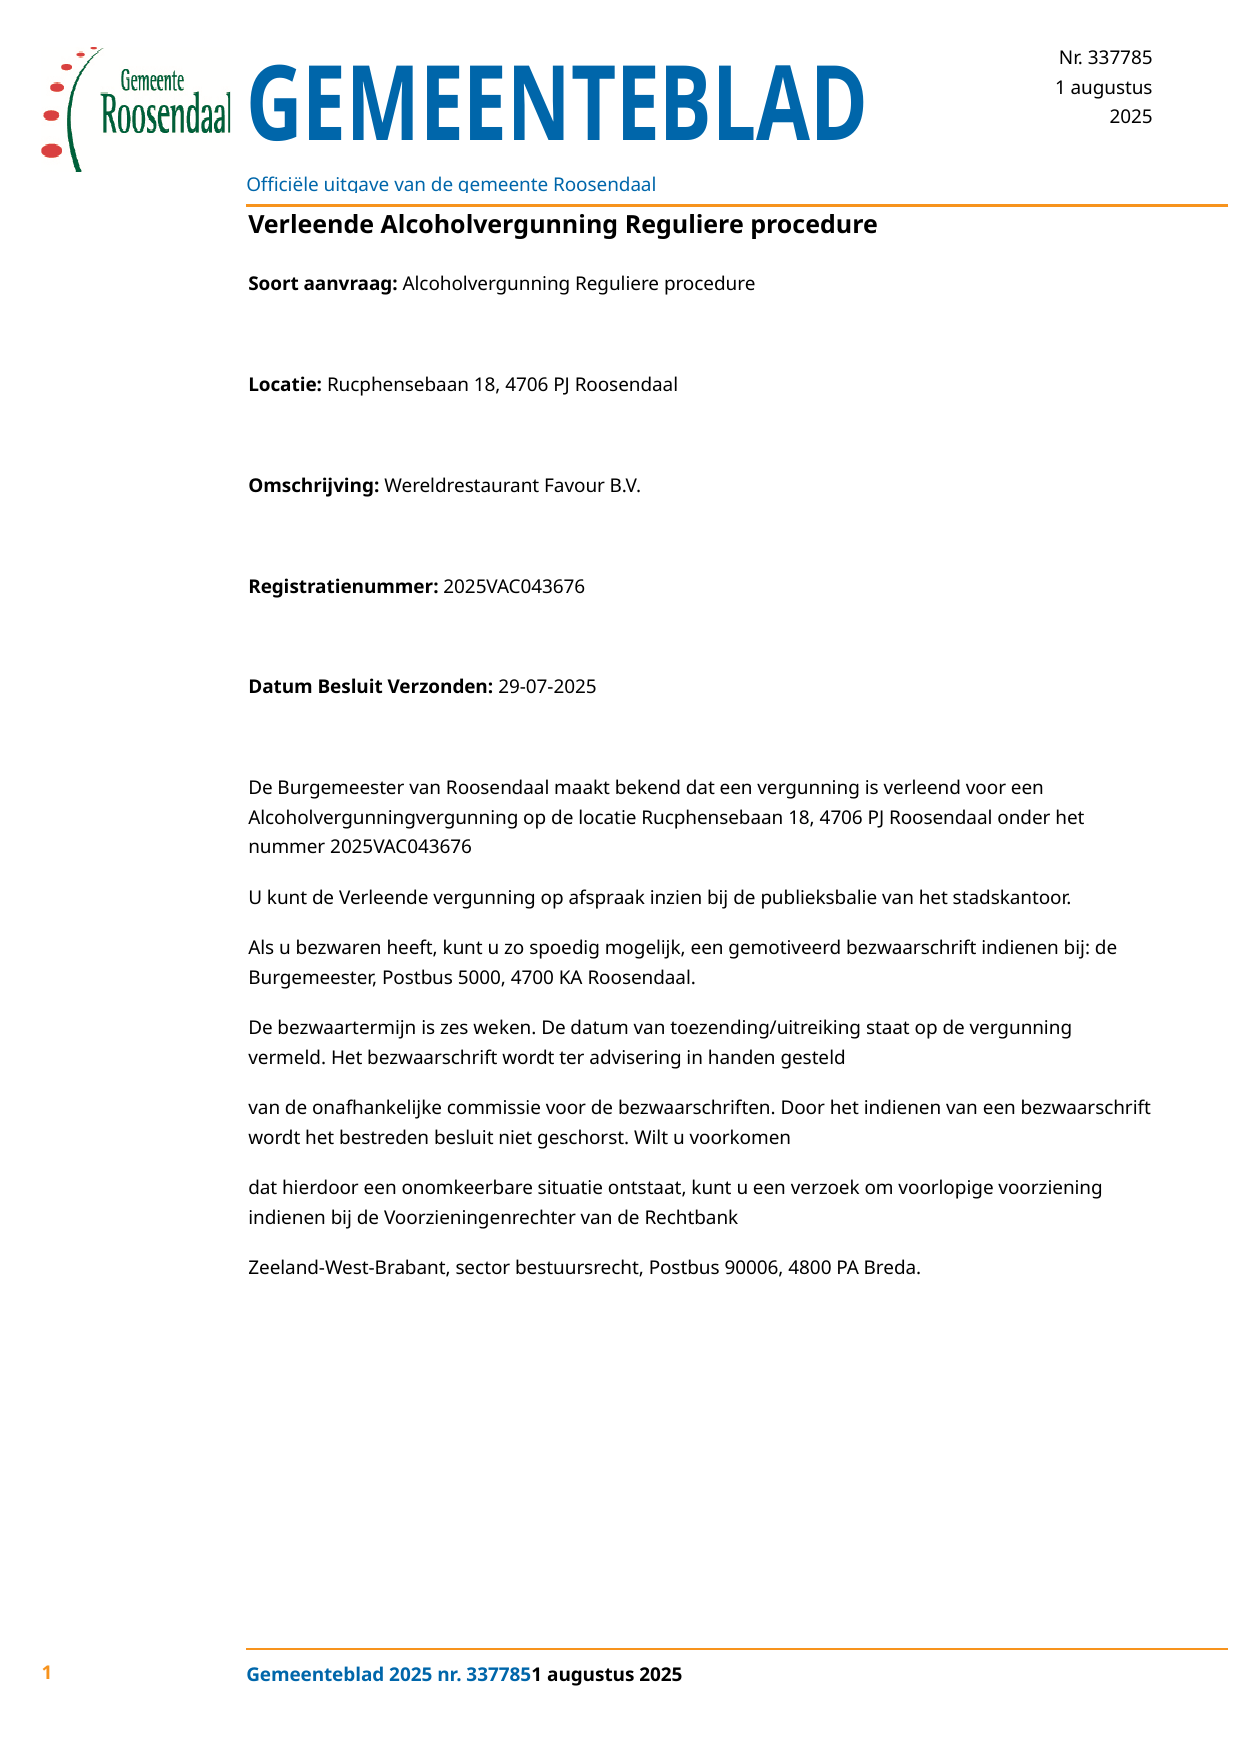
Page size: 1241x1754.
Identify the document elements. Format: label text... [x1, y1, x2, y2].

text Omschrijving: Wereldrestaurant Favour B.V. [248, 472, 1152, 498]
text De Burgemeester van Roosendaal maakt bekend dat een vergunning is verleend voor een Alcoholvergunningvergunning op de locatie Rucphensebaan 18, 4706 PJ Roosendaal onder het nummer 2025VAC043676 [248, 774, 1152, 859]
text Zeeland-West-Brabant, sector bestuursrecht, Postbus 90006, 4800 PA Breda. [248, 1254, 1152, 1280]
text Als u bezwaren heeft, kunt u zo spoedig mogelijk, een gemotiveerd bezwaarschrift indienen bij: de Burgemeester, Postbus 5000, 4700 KA Roosendaal. [248, 934, 1152, 990]
text U kunt de Verleende vergunning op afspraak inzien bij de publieksbalie van het stadskantoor. [248, 884, 1152, 910]
text dat hierdoor een onomkeerbare situatie ontstaat, kunt u een verzoek om voorlopige voorziening indienen bij de Voorzieningenrechter van de Rechtbank [248, 1174, 1152, 1230]
text Datum Besluit Verzonden: 29-07-2025 [248, 674, 1152, 699]
text van de onafhankelijke commissie voor de bezwaarschriften. Door het indienen van een bezwaarschrift wordt het bestreden besluit niet geschorst. Wilt u voorkomen [248, 1094, 1152, 1150]
text Locatie: Rucphensebaan 18, 4706 PJ Roosendaal [248, 371, 1152, 397]
text Registratienummer: 2025VAC043676 [248, 573, 1152, 598]
text Soort aanvraag: Alcoholvergunning Reguliere procedure [248, 270, 1152, 296]
picture [41, 47, 231, 172]
text Verleende Alcoholvergunning Reguliere procedure [248, 207, 1152, 241]
text De bezwaartermijn is zes weken. De datum van toezending/uitreiking staat op de vergunning vermeld. Het bezwaarschrift wordt ter advisering in handen gesteld [248, 1014, 1152, 1070]
